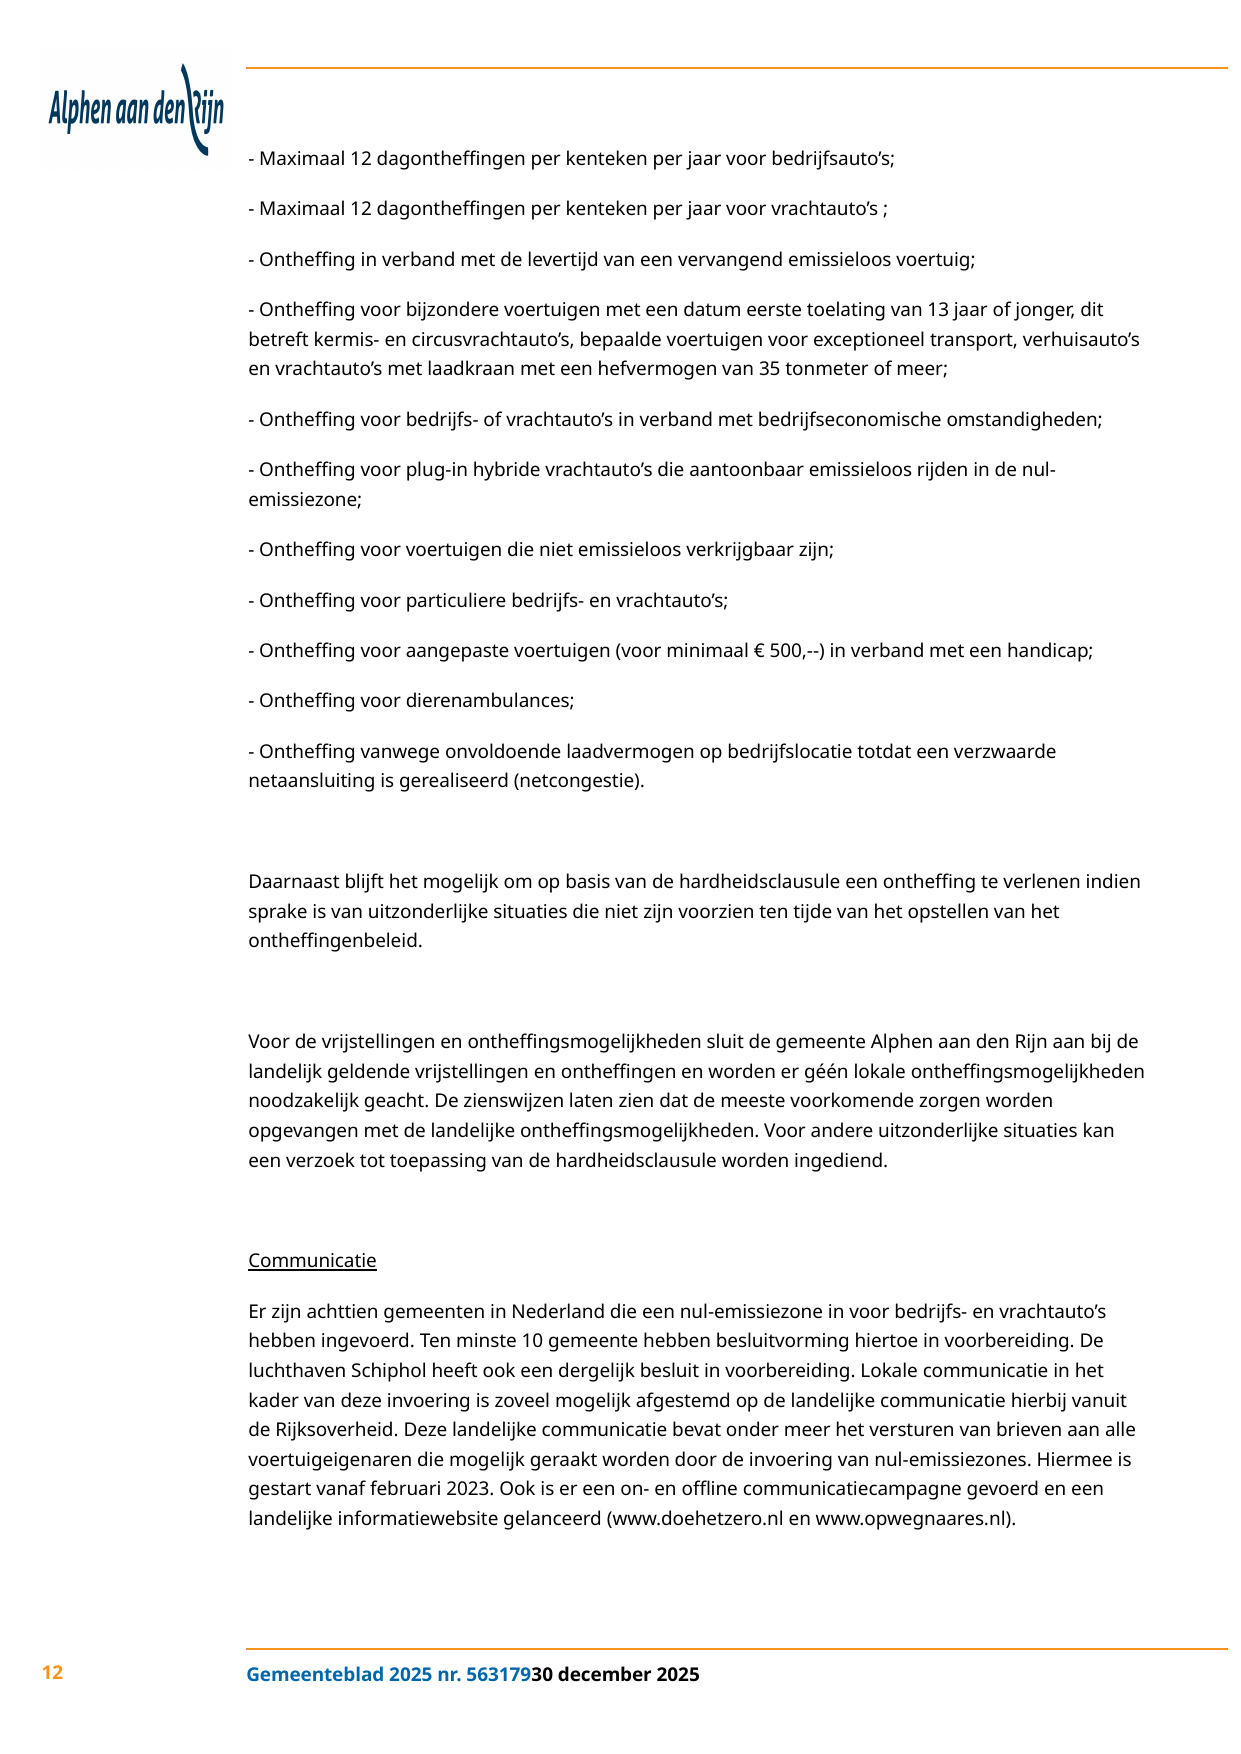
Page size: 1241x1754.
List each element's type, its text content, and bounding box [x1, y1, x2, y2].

text - Ontheffing voor dierenambulances; [248, 688, 1152, 713]
text Daarnaast blijft het mogelijk om op basis van de hardheidsclausule een ontheffing te verlenen indien sprake is van uitzonderlijke situaties die niet zijn voorzien ten tijde van het opstellen van het ontheffingenbeleid. [248, 868, 1152, 953]
text - Ontheffing voor aangepaste voertuigen (voor minimaal € 500,--) in verband met een handicap; [248, 637, 1152, 663]
text - Ontheffing voor plug-in hybride vrachtauto’s die aantoonbaar emissieloos rijden in de nul-emissiezone; [248, 456, 1152, 512]
text Er zijn achttien gemeenten in Nederland die een nul-emissiezone in voor bedrijfs- en vrachtauto’s hebben ingevoerd. Ten minste 10 gemeente hebben besluitvorming hiertoe in voorbereiding. De luchthaven Schiphol heeft ook een dergelijk besluit in voorbereiding. Lokale communicatie in het kader van deze invoering is zoveel mogelijk afgestemd op de landelijke communicatie hierbij vanuit de Rijksoverheid. Deze landelijke communicatie bevat onder meer het versturen van brieven aan alle voertuigeigenaren die mogelijk geraakt worden door de invoering van nul-emissiezones. Hiermee is gestart vanaf februari 2023. Ook is er een on- en offline communicatiecampagne gevoerd en een landelijke informatiewebsite gelanceerd (www.doehetzero.nl en www.opwegnaares.nl). [248, 1298, 1152, 1531]
text Communicatie [248, 1248, 1152, 1273]
text - Ontheffing in verband met de levertijd van een vervangend emissieloos voertuig; [248, 246, 1152, 272]
text - Maximaal 12 dagontheffingen per kenteken per jaar voor vrachtauto’s ; [248, 196, 1152, 221]
text - Ontheffing voor voertuigen die niet emissieloos verkrijgbaar zijn; [248, 536, 1152, 562]
text - Ontheffing voor particuliere bedrijfs- en vrachtauto’s; [248, 587, 1152, 613]
text - Ontheffing voor bedrijfs- of vrachtauto’s in verband met bedrijfseconomische omstandigheden; [248, 406, 1152, 432]
picture [41, 47, 231, 172]
text - Maximaal 12 dagontheffingen per kenteken per jaar voor bedrijfsauto’s; [248, 145, 1152, 171]
text Voor de vrijstellingen en ontheffingsmogelijkheden sluit de gemeente Alphen aan den Rijn aan bij de landelijk geldende vrijstellingen en ontheffingen en worden er géén lokale ontheffingsmogelijkheden noodzakelijk geacht. De zienswijzen laten zien dat de meeste voorkomende zorgen worden opgevangen met de landelijke ontheffingsmogelijkheden. Voor andere uitzonderlijke situaties kan een verzoek tot toepassing van de hardheidsclausule worden ingediend. [248, 1028, 1152, 1173]
text - Ontheffing vanwege onvoldoende laadvermogen op bedrijfslocatie totdat een verzwaarde netaansluiting is gerealiseerd (netcongestie). [248, 738, 1152, 793]
text - Ontheffing voor bijzondere voertuigen met een datum eerste toelating van 13 jaar of jonger, dit betreft kermis- en circusvrachtauto’s, bepaalde voertuigen voor exceptioneel transport, verhuisauto’s en vrachtauto’s met laadkraan met een hefvermogen van 35 tonmeter of meer; [248, 296, 1152, 381]
